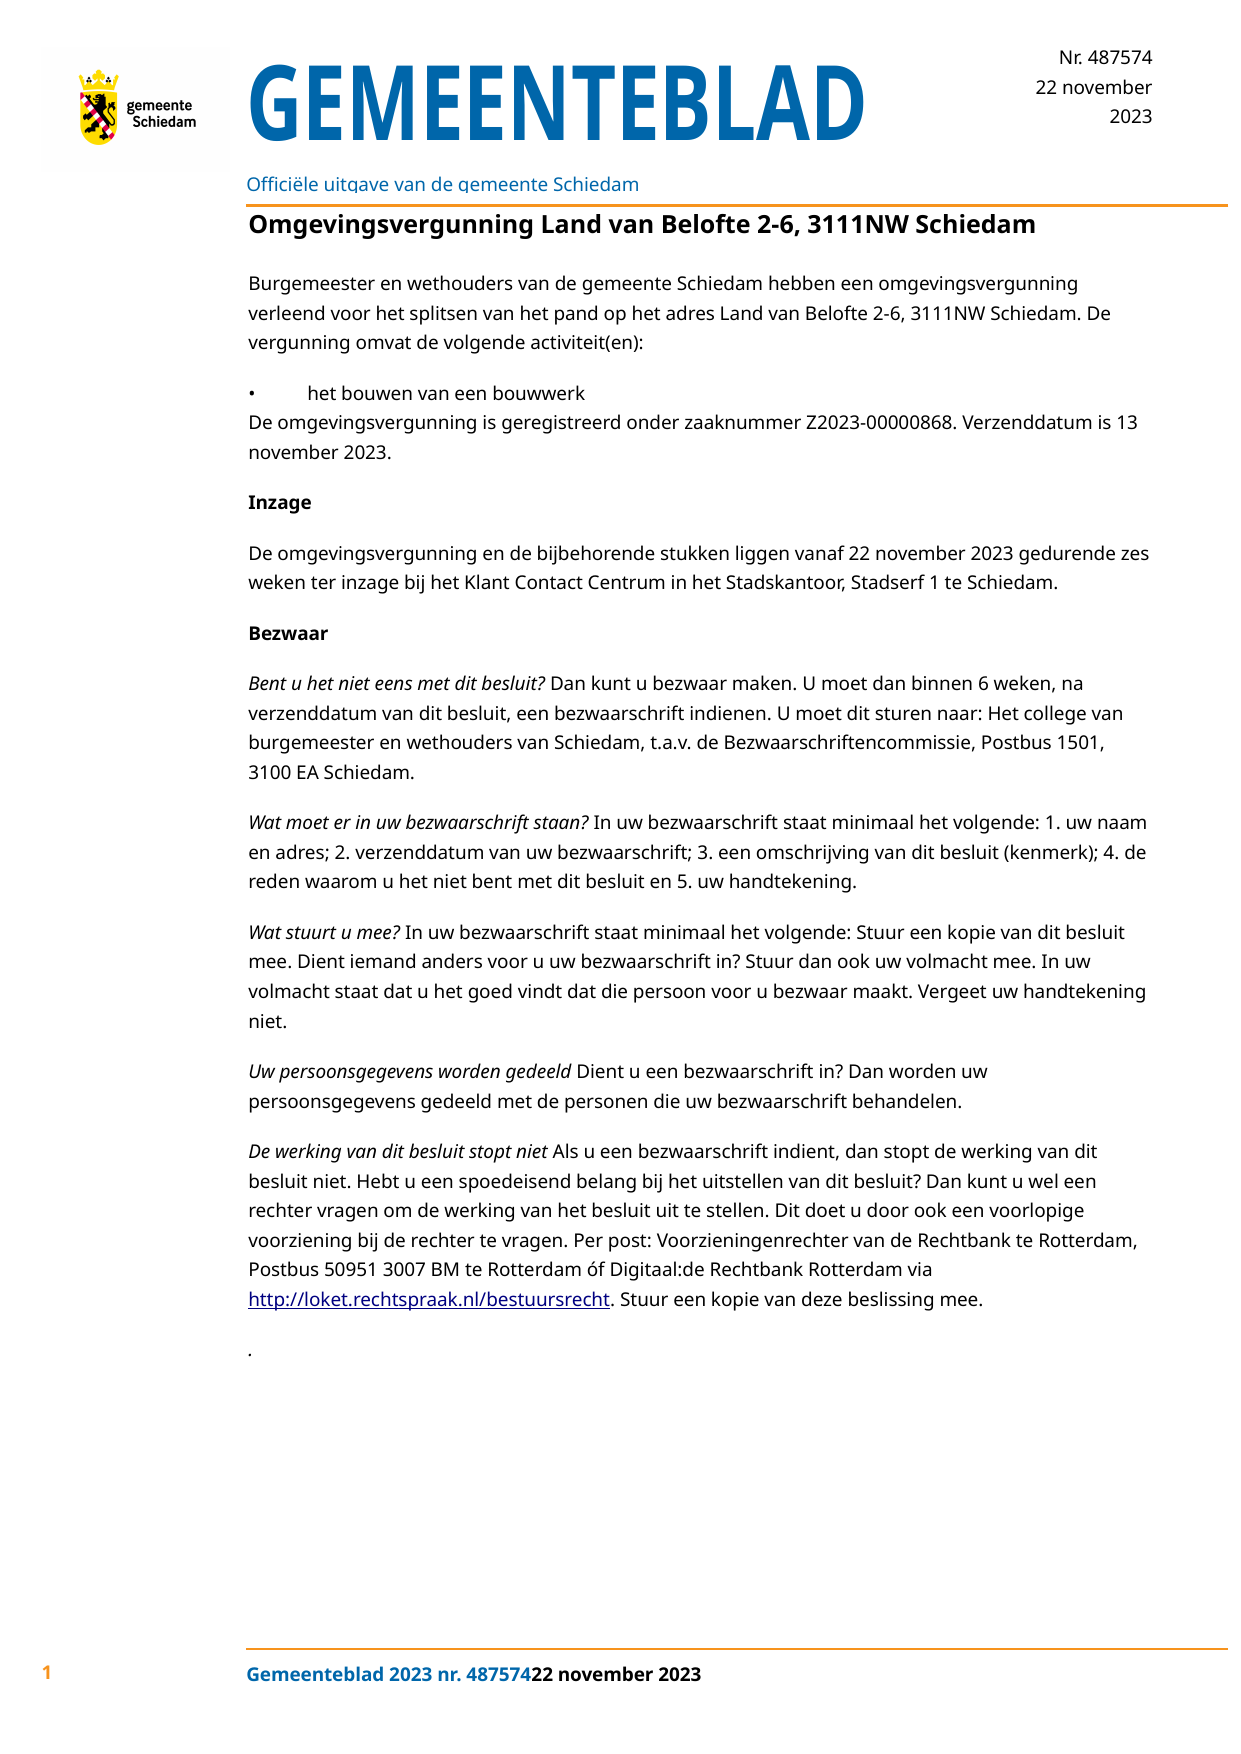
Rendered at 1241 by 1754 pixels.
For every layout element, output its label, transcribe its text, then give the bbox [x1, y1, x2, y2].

text Omgevingsvergunning Land van Belofte 2-6, 3111NW Schiedam [248, 207, 1152, 241]
text Bent u het niet eens met dit besluit? Dan kunt u bezwaar maken. U moet dan binnen 6 weken, na verzenddatum van dit besluit, een bezwaarschrift indienen. U moet dit sturen naar: Het college van burgemeester en wethouders van Schiedam, t.a.v. de Bezwaarschriftencommissie, Postbus 1501, 3100 EA Schiedam. [248, 670, 1152, 785]
text . [248, 1337, 1152, 1362]
text Wat moet er in uw bezwaarschrift staan? In uw bezwaarschrift staat minimaal het volgende: 1. uw naam en adres; 2. verzenddatum van uw bezwaarschrift; 3. een omschrijving van dit besluit (kenmerk); 4. de reden waarom u het niet bent met dit besluit en 5. uw handtekening. [248, 809, 1152, 894]
text Burgemeester en wethouders van de gemeente Schiedam hebben een omgevingsvergunning verleend voor het splitsen van het pand op het adres Land van Belofte 2-6, 3111NW Schiedam. De vergunning omvat de volgende activiteit(en): [248, 270, 1152, 355]
text Uw persoonsgegevens worden gedeeld Dient u een bezwaarschrift in? Dan worden uw persoonsgegevens gedeeld met de personen die uw bezwaarschrift behandelen. [248, 1058, 1152, 1113]
text Bezwaar [248, 620, 1152, 646]
text Inzage [248, 489, 1152, 515]
picture [41, 47, 231, 172]
text De omgevingsvergunning is geregistreerd onder zaaknummer Z2023-00000868. Verzenddatum is 13 november 2023. [248, 409, 1152, 465]
text Wat stuurt u mee? In uw bezwaarschrift staat minimaal het volgende: Stuur een kopie van dit besluit mee. Dient iemand anders voor u uw bezwaarschrift in? Stuur dan ook uw volmacht mee. In uw volmacht staat dat u het goed vindt dat die persoon voor u bezwaar maakt. Vergeet uw handtekening niet. [248, 919, 1152, 1033]
text De omgevingsvergunning en de bijbehorende stukken liggen vanaf 22 november 2023 gedurende zes weken ter inzage bij het Klant Contact Centrum in het Stadskantoor, Stadserf 1 te Schiedam. [248, 540, 1152, 595]
text De werking van dit besluit stopt niet Als u een bezwaarschrift indient, dan stopt de werking van dit besluit niet. Hebt u een spoedeisend belang bij het uitstellen van dit besluit? Dan kunt u wel een rechter vragen om de werking van het besluit uit te stellen. Dit doet u door ook een voorlopige voorziening bij de rechter te vragen. Per post: Voorzieningenrechter van de Rechtbank te Rotterdam, Postbus 50951 3007 BM te Rotterdam óf Digitaal:de Rechtbank Rotterdam via http://loket.rechtspraak.nl/bestuursrecht. Stuur een kopie van deze beslissing mee. [248, 1138, 1152, 1312]
list het bouwen van een bouwwerk [248, 380, 1152, 406]
